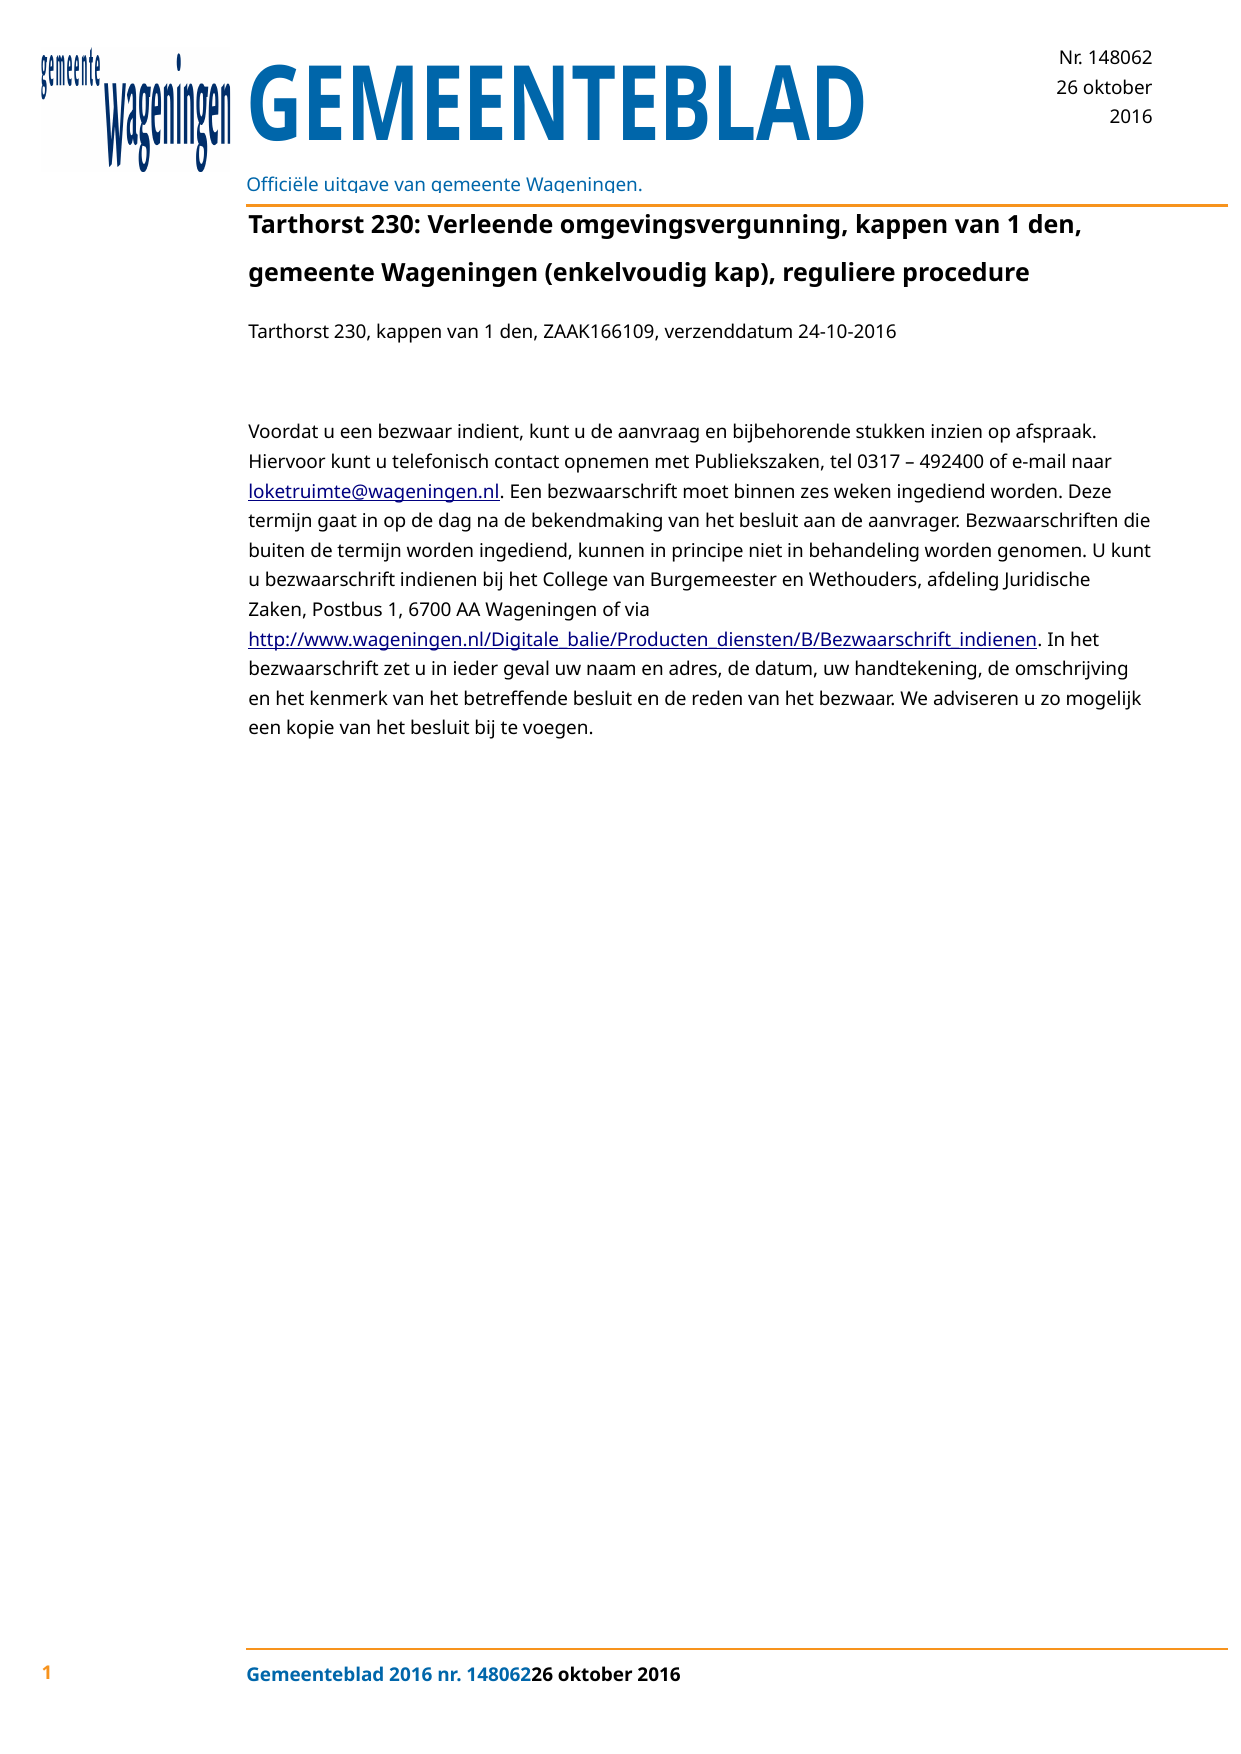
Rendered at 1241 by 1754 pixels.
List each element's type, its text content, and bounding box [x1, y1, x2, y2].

picture [41, 47, 231, 172]
text Voordat u een bezwaar indient, kunt u de aanvraag en bijbehorende stukken inzien op afspraak. Hiervoor kunt u telefonisch contact opnemen met Publiekszaken, tel 0317 – 492400 of e-mail naar loketruimte@wageningen.nl. Een bezwaarschrift moet binnen zes weken ingediend worden. Deze termijn gaat in op de dag na de bekendmaking van het besluit aan de aanvrager. Bezwaarschriften die buiten de termijn worden ingediend, kunnen in principe niet in behandeling worden genomen. U kunt u bezwaarschrift indienen bij het College van Burgemeester en Wethouders, afdeling Juridische Zaken, Postbus 1, 6700 AA Wageningen of via http://www.wageningen.nl/Digitale_balie/Producten_diensten/B/Bezwaarschrift_indienen. In het bezwaarschrift zet u in ieder geval uw naam en adres, de datum, uw handtekening, de omschrijving en het kenmerk van het betreffende besluit en de reden van het bezwaar. We adviseren u zo mogelijk een kopie van het besluit bij te voegen. [248, 419, 1152, 740]
text Tarthorst 230: Verleende omgevingsvergunning, kappen van 1 den, gemeente Wageningen (enkelvoudig kap), reguliere procedure [248, 207, 1152, 288]
text Tarthorst 230, kappen van 1 den, ZAAK166109, verzenddatum 24-10-2016 [248, 318, 1152, 344]
